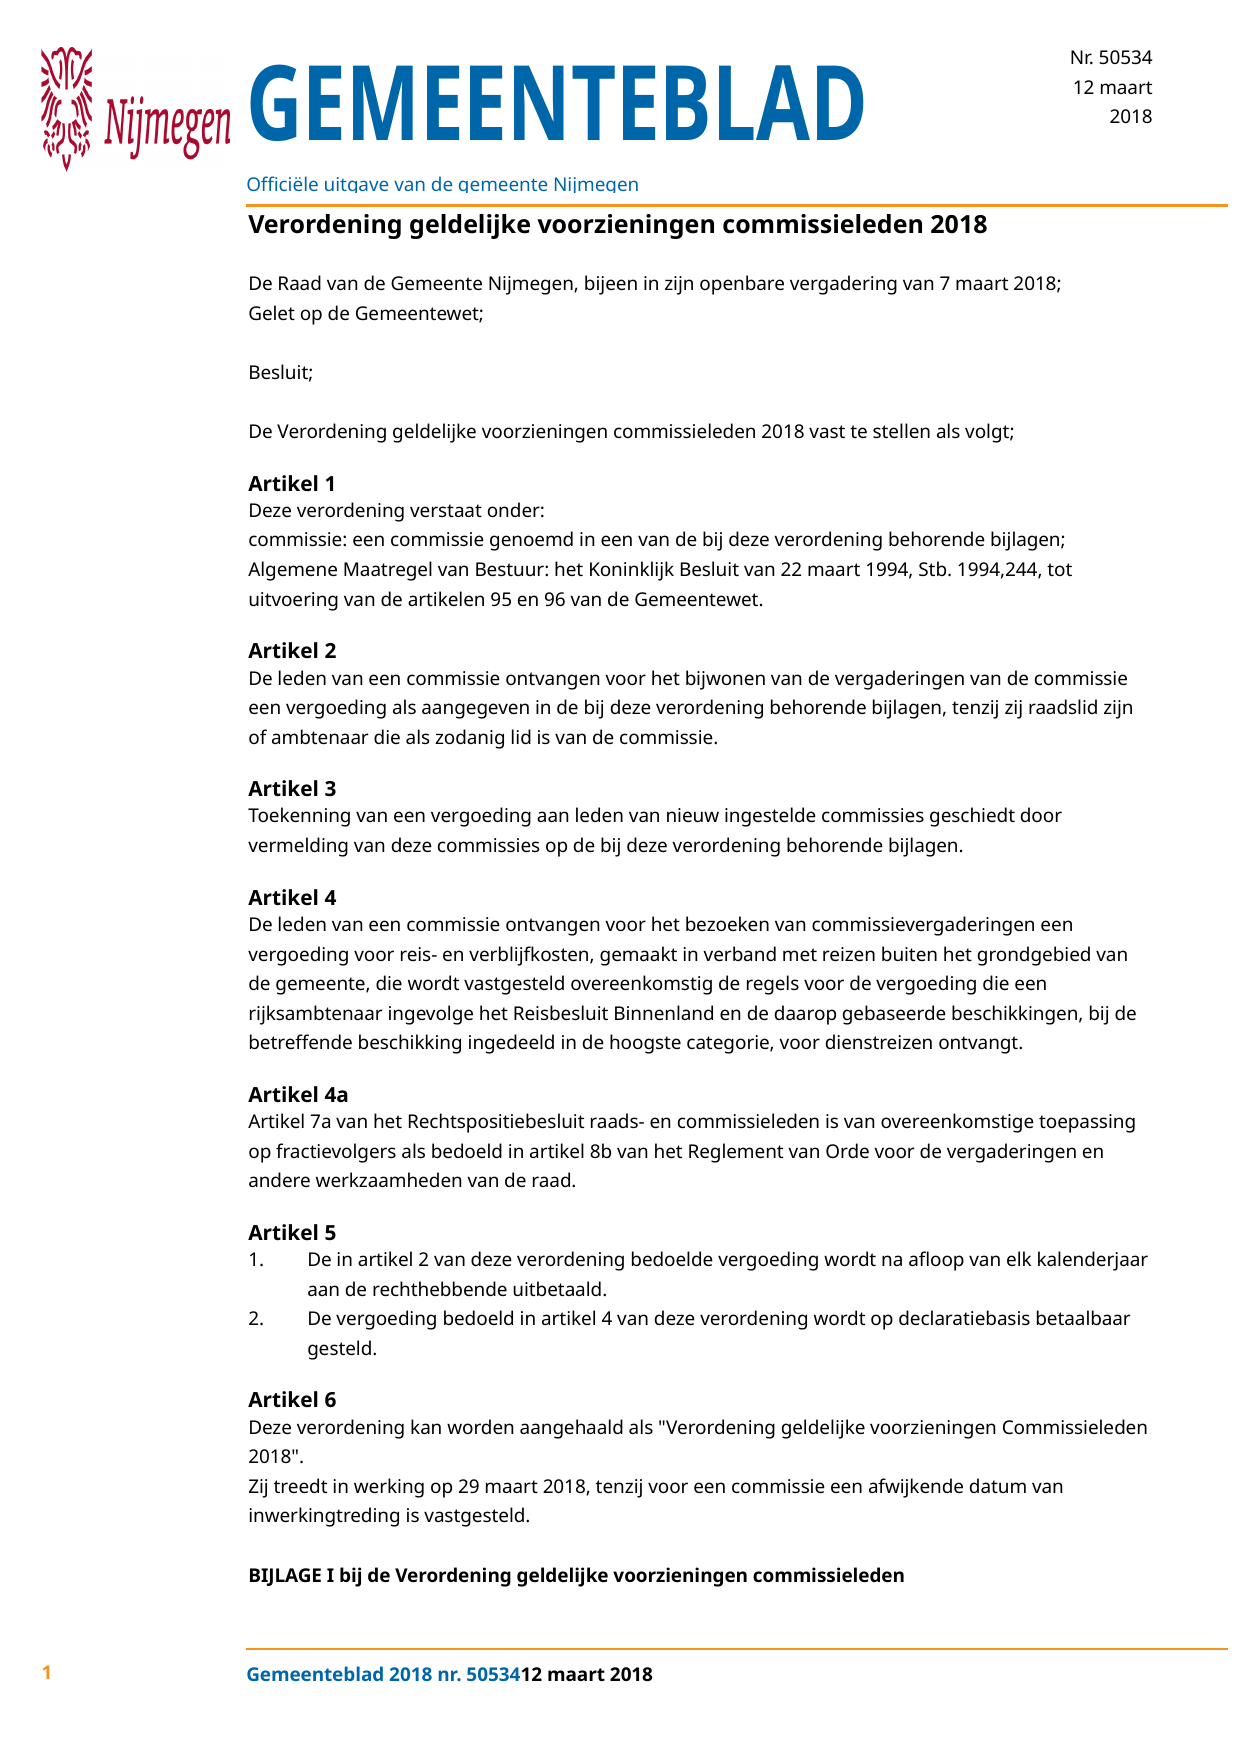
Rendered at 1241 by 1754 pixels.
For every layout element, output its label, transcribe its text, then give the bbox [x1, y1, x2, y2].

text Artikel 2 [248, 636, 1152, 665]
list De in artikel 2 van deze verordening bedoelde vergoeding wordt na afloop van elk kalenderjaar aan de rechthebbende uitbetaald. [248, 1246, 1152, 1302]
text BIJLAGE I bij de Verordening geldelijke voorzieningen commissieleden [248, 1562, 1152, 1588]
text Artikel 5 [248, 1218, 1152, 1246]
text Algemene Maatregel van Bestuur: het Koninklijk Besluit van 22 maart 1994, Stb. 1994,244, tot uitvoering van de artikelen 95 en 96 van de Gemeentewet. [248, 556, 1152, 612]
text Artikel 6 [248, 1386, 1152, 1414]
text Besluit; [248, 359, 1152, 385]
list De vergoeding bedoeld in artikel 4 van deze verordening wordt op declaratiebasis betaalbaar gesteld. [248, 1306, 1152, 1361]
text Deze verordening kan worden aangehaald als "Verordening geldelijke voorzieningen Commissieleden 2018". [248, 1414, 1152, 1469]
text De leden van een commissie ontvangen voor het bijwonen van de vergaderingen van de commissie een vergoeding als aangegeven in de bij deze verordening behorende bijlagen, tenzij zij raadslid zijn of ambtenaar die als zodanig lid is van de commissie. [248, 665, 1152, 749]
text Artikel 4 [248, 883, 1152, 911]
text Deze verordening verstaat onder: [248, 497, 1152, 523]
text Zij treedt in werking op 29 maart 2018, tenzij voor een commissie een afwijkende datum van inwerkingtreding is vastgesteld. [248, 1473, 1152, 1528]
text Artikel 3 [248, 774, 1152, 803]
text Verordening geldelijke voorzieningen commissieleden 2018 [248, 207, 1152, 241]
text Artikel 7a van het Rechtspositiebesluit raads- en commissieleden is van overeenkomstige toepassing op fractievolgers als bedoeld in artikel 8b van het Reglement van Orde voor de vergaderingen en andere werkzaamheden van de raad. [248, 1108, 1152, 1193]
text Artikel 1 [248, 469, 1152, 497]
picture [41, 47, 231, 172]
text commissie: een commissie genoemd in een van de bij deze verordening behorende bijlagen; [248, 527, 1152, 552]
text Artikel 4a [248, 1080, 1152, 1108]
text Toekenning van een vergoeding aan leden van nieuw ingestelde commissies geschiedt door vermelding van deze commissies op de bij deze verordening behorende bijlagen. [248, 803, 1152, 858]
text De Verordening geldelijke voorzieningen commissieleden 2018 vast te stellen als volgt; [248, 418, 1152, 444]
text De Raad van de Gemeente Nijmegen, bijeen in zijn openbare vergadering van 7 maart 2018; [248, 270, 1152, 296]
text Gelet op de Gemeentewet; [248, 300, 1152, 326]
text De leden van een commissie ontvangen voor het bezoeken van commissievergaderingen een vergoeding voor reis- en verblijfkosten, gemaakt in verband met reizen buiten het grondgebied van de gemeente, die wordt vastgesteld overeenkomstig de regels voor de vergoeding die een rijksambtenaar ingevolge het Reisbesluit Binnenland en de daarop gebaseerde beschikkingen, bij de betreffende beschikking ingedeeld in de hoogste categorie, voor dienstreizen ontvangt. [248, 911, 1152, 1055]
